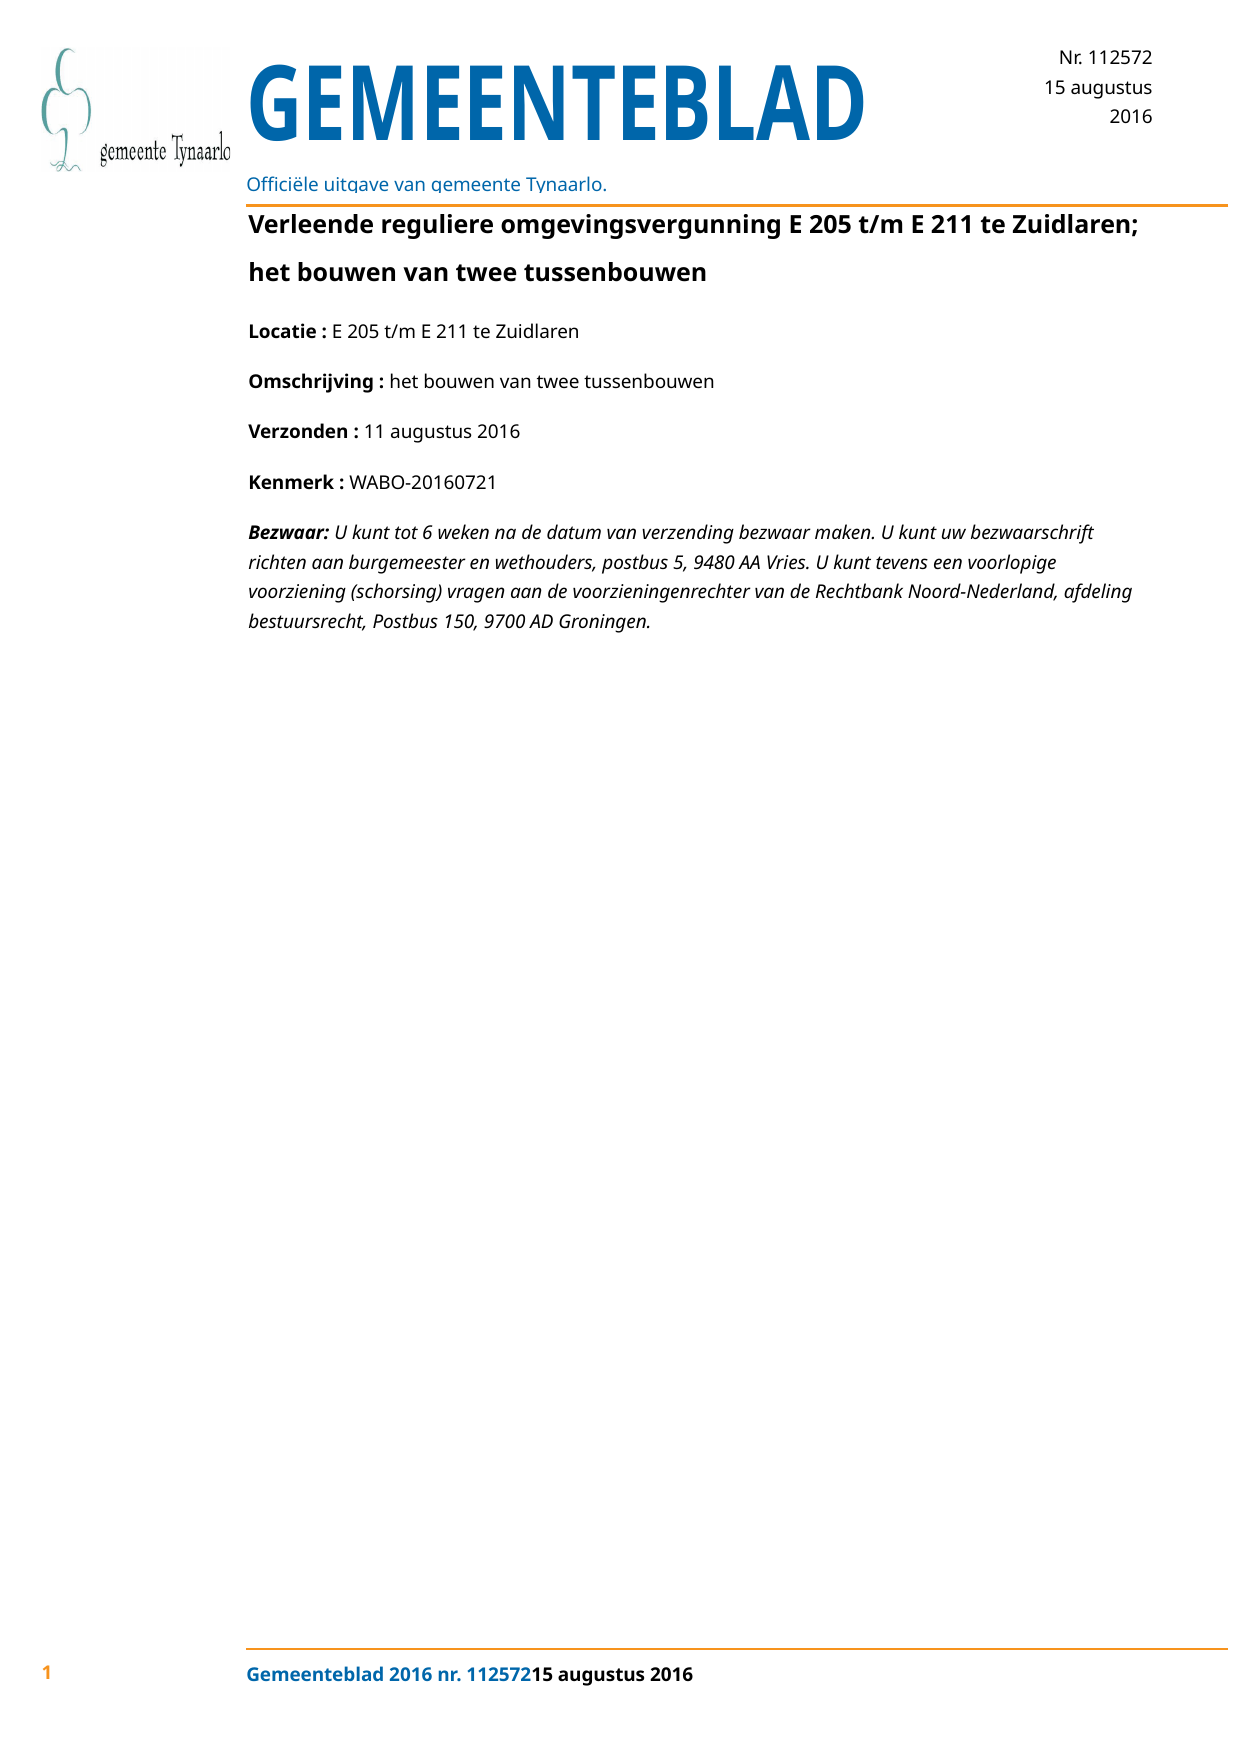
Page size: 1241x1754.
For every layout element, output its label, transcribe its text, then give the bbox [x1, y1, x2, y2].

text Locatie : E 205 t/m E 211 te Zuidlaren [248, 318, 1152, 344]
text Kenmerk : WABO-20160721 [248, 469, 1152, 495]
text Omschrijving : het bouwen van twee tussenbouwen [248, 368, 1152, 394]
picture [41, 47, 231, 172]
text Verleende reguliere omgevingsvergunning E 205 t/m E 211 te Zuidlaren; het bouwen van twee tussenbouwen [248, 207, 1152, 288]
text Verzonden : 11 augustus 2016 [248, 419, 1152, 444]
text Bezwaar: U kunt tot 6 weken na de datum van verzending bezwaar maken. U kunt uw bezwaarschrift richten aan burgemeester en wethouders, postbus 5, 9480 AA Vries. U kunt tevens een voorlopige voorziening (schorsing) vragen aan de voorzieningenrechter van de Rechtbank Noord-Nederland, afdeling bestuursrecht, Postbus 150, 9700 AD Groningen. [248, 519, 1152, 634]
